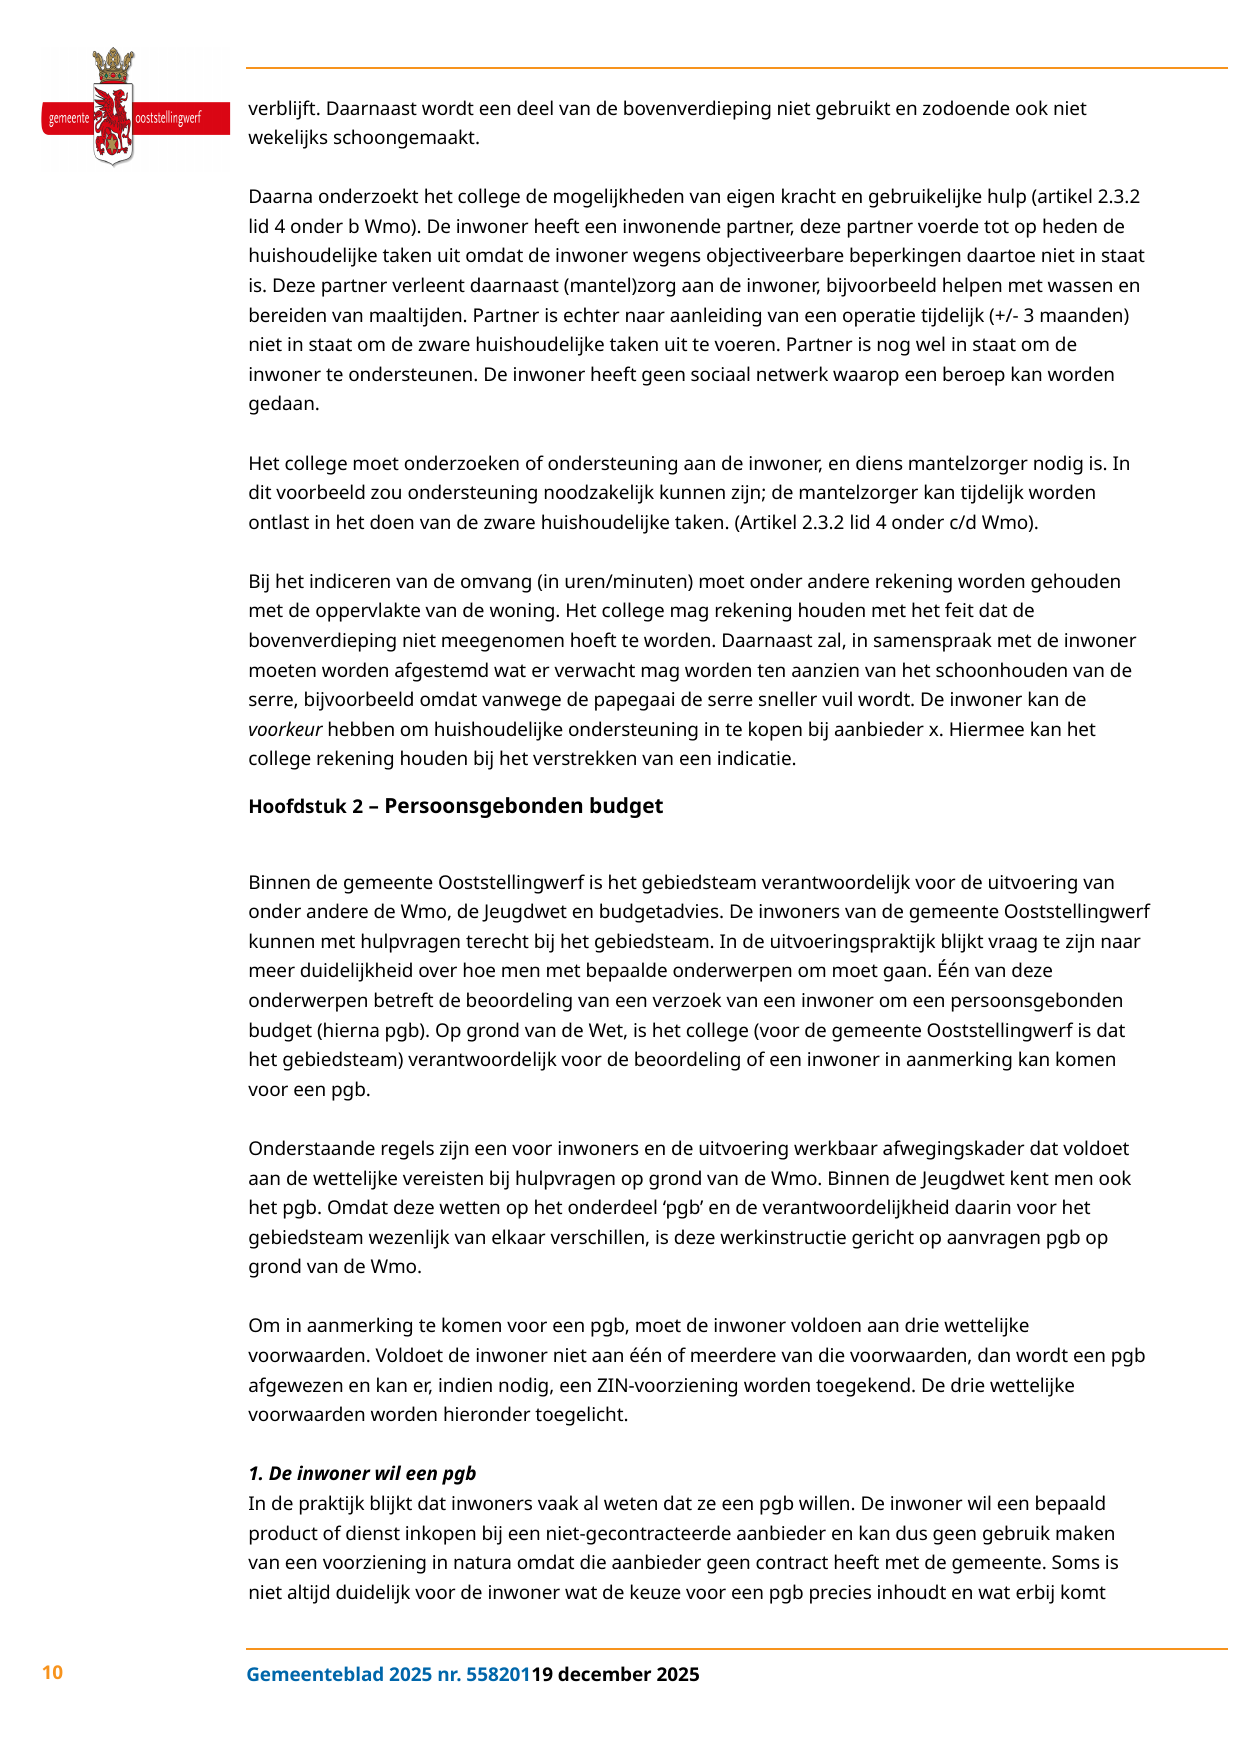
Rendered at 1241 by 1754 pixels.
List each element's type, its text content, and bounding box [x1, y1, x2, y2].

text Hoofdstuk 2 – Persoonsgebonden budget [248, 791, 1152, 820]
text Daarna onderzoekt het college de mogelijkheden van eigen kracht en gebruikelijke hulp (artikel 2.3.2 lid 4 onder b Wmo). De inwoner heeft een inwonende partner, deze partner voerde tot op heden de huishoudelijke taken uit omdat de inwoner wegens objectiveerbare beperkingen daartoe niet in staat is. Deze partner verleent daarnaast (mantel)zorg aan de inwoner, bijvoorbeeld helpen met wassen en bereiden van maaltijden. Partner is echter naar aanleiding van een operatie tijdelijk (+/- 3 maanden) niet in staat om de zware huishoudelijke taken uit te voeren. Partner is nog wel in staat om de inwoner te ondersteunen. De inwoner heeft geen sociaal netwerk waarop een beroep kan worden gedaan. [248, 183, 1152, 416]
text 1. De inwoner wil een pgb [248, 1461, 1152, 1486]
text Onderstaande regels zijn een voor inwoners en de uitvoering werkbaar afwegingskader dat voldoet aan de wettelijke vereisten bij hulpvragen op grond van de Wmo. Binnen de Jeugdwet kent men ook het pgb. Omdat deze wetten op het onderdeel ‘pgb’ en de verantwoordelijkheid daarin voor het gebiedsteam wezenlijk van elkaar verschillen, is deze werkinstructie gericht op aanvragen pgb op grond van de Wmo. [248, 1135, 1152, 1279]
picture [41, 47, 231, 172]
text Het college moet onderzoeken of ondersteuning aan de inwoner, en diens mantelzorger nodig is. In dit voorbeeld zou ondersteuning noodzakelijk kunnen zijn; de mantelzorger kan tijdelijk worden ontlast in het doen van de zware huishoudelijke taken. (Artikel 2.3.2 lid 4 onder c/d Wmo). [248, 450, 1152, 535]
text verblijft. Daarnaast wordt een deel van de bovenverdieping niet gebruikt en zodoende ook niet wekelijks schoongemaakt. [248, 95, 1152, 150]
text Bij het indiceren van de omvang (in uren/minuten) moet onder andere rekening worden gehouden met de oppervlakte van de woning. Het college mag rekening houden met het feit dat de bovenverdieping niet meegenomen hoeft te worden. Daarnaast zal, in samenspraak met de inwoner moeten worden afgestemd wat er verwacht mag worden ten aanzien van het schoonhouden van de serre, bijvoorbeeld omdat vanwege de papegaai de serre sneller vuil wordt. De inwoner kan de voorkeur hebben om huishoudelijke ondersteuning in te kopen bij aanbieder x. Hiermee kan het college rekening houden bij het verstrekken van een indicatie. [248, 568, 1152, 771]
text In de praktijk blijkt dat inwoners vaak al weten dat ze een pgb willen. De inwoner wil een bepaald product of dienst inkopen bij een niet-gecontracteerde aanbieder en kan dus geen gebruik maken van een voorziening in natura omdat die aanbieder geen contract heeft met de gemeente. Soms is niet altijd duidelijk voor de inwoner wat de keuze voor een pgb precies inhoudt en wat erbij komt [248, 1490, 1152, 1605]
text Om in aanmerking te komen voor een pgb, moet de inwoner voldoen aan drie wettelijke voorwaarden. Voldoet de inwoner niet aan één of meerdere van die voorwaarden, dan wordt een pgb afgewezen en kan er, indien nodig, een ZIN-voorziening worden toegekend. De drie wettelijke voorwaarden worden hieronder toegelicht. [248, 1313, 1152, 1427]
text Binnen de gemeente Ooststellingwerf is het gebiedsteam verantwoordelijk voor de uitvoering van onder andere de Wmo, de Jeugdwet en budgetadvies. De inwoners van de gemeente Ooststellingwerf kunnen met hulpvragen terecht bij het gebiedsteam. In de uitvoeringspraktijk blijkt vraag te zijn naar meer duidelijkheid over hoe men met bepaalde onderwerpen om moet gaan. Één van deze onderwerpen betreft de beoordeling van een verzoek van een inwoner om een persoonsgebonden budget (hierna pgb). Op grond van de Wet, is het college (voor de gemeente Ooststellingwerf is dat het gebiedsteam) verantwoordelijk voor de beoordeling of een inwoner in aanmerking kan komen voor een pgb. [248, 869, 1152, 1102]
